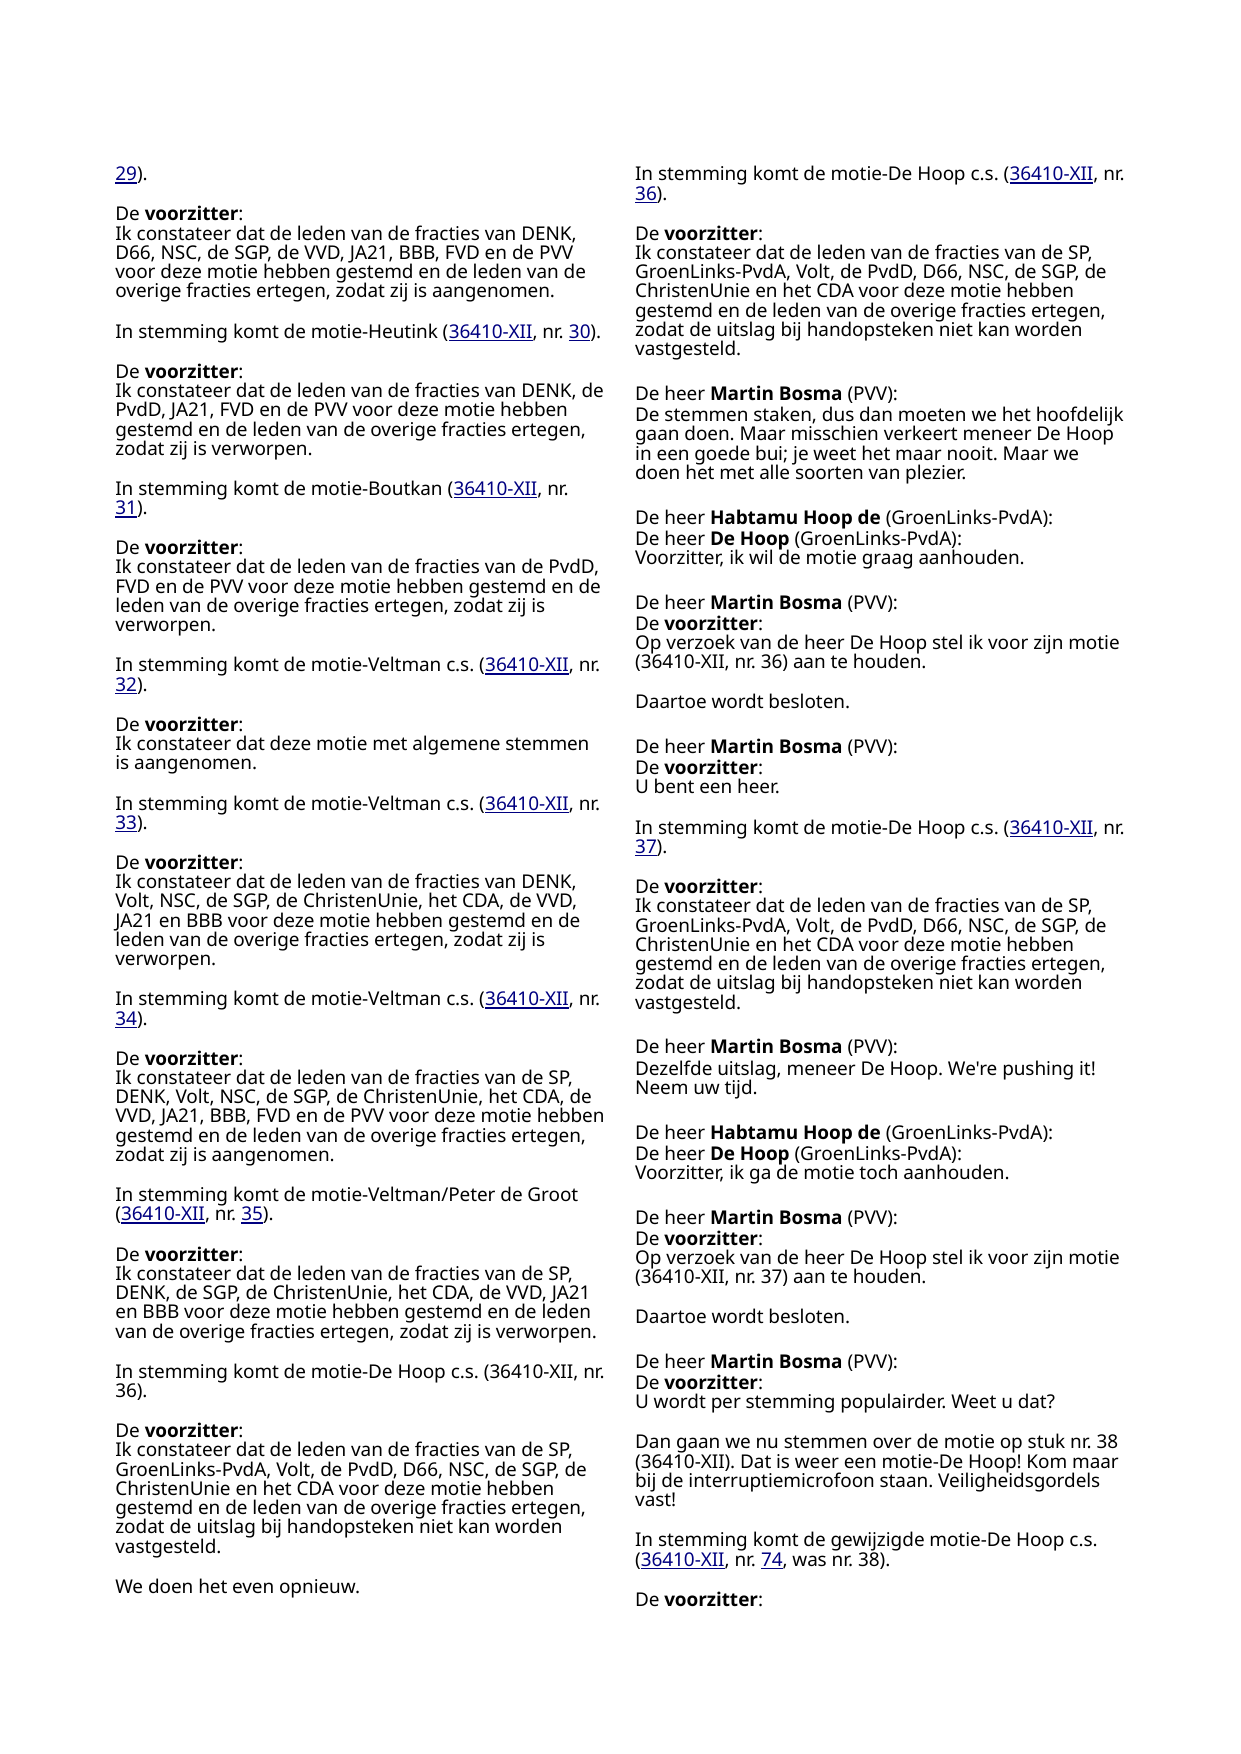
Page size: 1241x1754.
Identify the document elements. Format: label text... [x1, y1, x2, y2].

text Ik constateer dat deze motie met algemene stemmen is aangenomen. [115, 735, 605, 774]
text De voorzitter: [115, 854, 605, 873]
text De voorzitter: [115, 1050, 605, 1069]
text Dezelfde uitslag, meneer De Hoop. We're pushing it! Neem uw tijd. [635, 1059, 1125, 1098]
text De voorzitter: [115, 1246, 605, 1265]
text De voorzitter: [635, 759, 1125, 778]
text Voorzitter, ik wil de motie graag aanhouden. [635, 549, 1125, 568]
text De voorzitter: [115, 1422, 605, 1441]
text Daartoe wordt besloten. [635, 693, 1125, 713]
text De voorzitter: [115, 205, 605, 225]
text De heer Martin Bosma (PVV): [635, 589, 1125, 615]
text Op verzoek van de heer De Hoop stel ik voor zijn motie (36410-XII, nr. 37) aan te houden. [635, 1249, 1125, 1287]
text De voorzitter: [115, 716, 605, 735]
text Daartoe wordt besloten. [635, 1308, 1125, 1327]
text De heer Martin Bosma (PVV): [635, 733, 1125, 759]
text De heer Habtamu Hoop de (GroenLinks-PvdA): [635, 1119, 1125, 1144]
text In stemming komt de motie-Heutink (36410-XII, nr. 30). [115, 323, 605, 342]
text In stemming komt de motie-Veltman c.s. (36410-XII, nr. 32). [115, 656, 605, 695]
text Ik constateer dat de leden van de fracties van de SP, DENK, Volt, NSC, de SGP, de ChristenUnie, het CDA, de VVD, JA21, BBB, FVD en de PVV voor deze motie hebben gestemd en de leden van de overige fracties ertegen, zodat zij is aangenomen. [115, 1069, 605, 1165]
text Dan gaan we nu stemmen over de motie op stuk nr. 38 (36410-XII). Dat is weer een motie-De Hoop! Kom maar bij de interruptiemicrofoon staan. Veiligheidsgordels vast! [635, 1433, 1125, 1510]
text De stemmen staken, dus dan moeten we het hoofdelijk gaan doen. Maar misschien verkeert meneer De Hoop in een goede bui; je weet het maar nooit. Maar we doen het met alle soorten van plezier. [635, 406, 1125, 483]
text De heer De Hoop (GroenLinks-PvdA): [635, 1144, 1125, 1164]
text Ik constateer dat de leden van de fracties van DENK, Volt, NSC, de SGP, de ChristenUnie, het CDA, de VVD, JA21 en BBB voor deze motie hebben gestemd en de leden van de overige fracties ertegen, zodat zij is verworpen. [115, 873, 605, 969]
text 29). [115, 165, 605, 184]
text De voorzitter: [635, 1230, 1125, 1249]
text In stemming komt de gewijzigde motie-De Hoop c.s. (36410-XII, nr. 74, was nr. 38). [635, 1531, 1125, 1570]
text De voorzitter: [635, 1591, 1125, 1610]
text Ik constateer dat de leden van de fracties van de SP, DENK, de SGP, de ChristenUnie, het CDA, de VVD, JA21 en BBB voor deze motie hebben gestemd en de leden van de overige fracties ertegen, zodat zij is verworpen. [115, 1265, 605, 1342]
text Ik constateer dat de leden van de fracties van de SP, GroenLinks-PvdA, Volt, de PvdD, D66, NSC, de SGP, de ChristenUnie en het CDA voor deze motie hebben gestemd en de leden van de overige fracties ertegen, zodat de uitslag bij handopsteken niet kan worden vastgesteld. [635, 897, 1125, 1013]
text De voorzitter: [635, 225, 1125, 244]
text De heer Habtamu Hoop de (GroenLinks-PvdA): [635, 504, 1125, 530]
text De voorzitter: [635, 615, 1125, 634]
text Op verzoek van de heer De Hoop stel ik voor zijn motie (36410-XII, nr. 36) aan te houden. [635, 634, 1125, 673]
text Ik constateer dat de leden van de fracties van de SP, GroenLinks-PvdA, Volt, de PvdD, D66, NSC, de SGP, de ChristenUnie en het CDA voor deze motie hebben gestemd en de leden van de overige fracties ertegen, zodat de uitslag bij handopsteken niet kan worden vastgesteld. [115, 1441, 605, 1557]
text In stemming komt de motie-De Hoop c.s. (36410-XII, nr. 37). [635, 819, 1125, 857]
text De heer Martin Bosma (PVV): [635, 1204, 1125, 1230]
text In stemming komt de motie-Boutkan (36410-XII, nr. 31). [115, 480, 605, 518]
text Ik constateer dat de leden van de fracties van DENK, de PvdD, JA21, FVD en de PVV voor deze motie hebben gestemd en de leden van de overige fracties ertegen, zodat zij is verworpen. [115, 382, 605, 459]
text De voorzitter: [115, 539, 605, 558]
text De voorzitter: [115, 363, 605, 382]
text De heer Martin Bosma (PVV): [635, 1034, 1125, 1059]
text In stemming komt de motie-Veltman/Peter de Groot (36410-XII, nr. 35). [115, 1186, 605, 1225]
text De heer Martin Bosma (PVV): [635, 380, 1125, 406]
text We doen het even opnieuw. [115, 1578, 605, 1597]
text Voorzitter, ik ga de motie toch aanhouden. [635, 1164, 1125, 1183]
text In stemming komt de motie-Veltman c.s. (36410-XII, nr. 34). [115, 990, 605, 1029]
text Ik constateer dat de leden van de fracties van de SP, GroenLinks-PvdA, Volt, de PvdD, D66, NSC, de SGP, de ChristenUnie en het CDA voor deze motie hebben gestemd en de leden van de overige fracties ertegen, zodat de uitslag bij handopsteken niet kan worden vastgesteld. [635, 244, 1125, 359]
text U wordt per stemming populairder. Weet u dat? [635, 1393, 1125, 1413]
text De voorzitter: [635, 878, 1125, 897]
text Ik constateer dat de leden van de fracties van DENK, D66, NSC, de SGP, de VVD, JA21, BBB, FVD en de PVV voor deze motie hebben gestemd en de leden van de overige fracties ertegen, zodat zij is aangenomen. [115, 225, 605, 302]
text De heer De Hoop (GroenLinks-PvdA): [635, 530, 1125, 549]
text In stemming komt de motie-De Hoop c.s. (36410-XII, nr. 36). [635, 165, 1125, 204]
text De heer Martin Bosma (PVV): [635, 1348, 1125, 1374]
text U bent een heer. [635, 778, 1125, 798]
text Ik constateer dat de leden van de fracties van de PvdD, FVD en de PVV voor deze motie hebben gestemd en de leden van de overige fracties ertegen, zodat zij is verworpen. [115, 558, 605, 636]
text De voorzitter: [635, 1374, 1125, 1393]
text In stemming komt de motie-De Hoop c.s. (36410-XII, nr. 36). [115, 1363, 605, 1401]
text In stemming komt de motie-Veltman c.s. (36410-XII, nr. 33). [115, 794, 605, 833]
